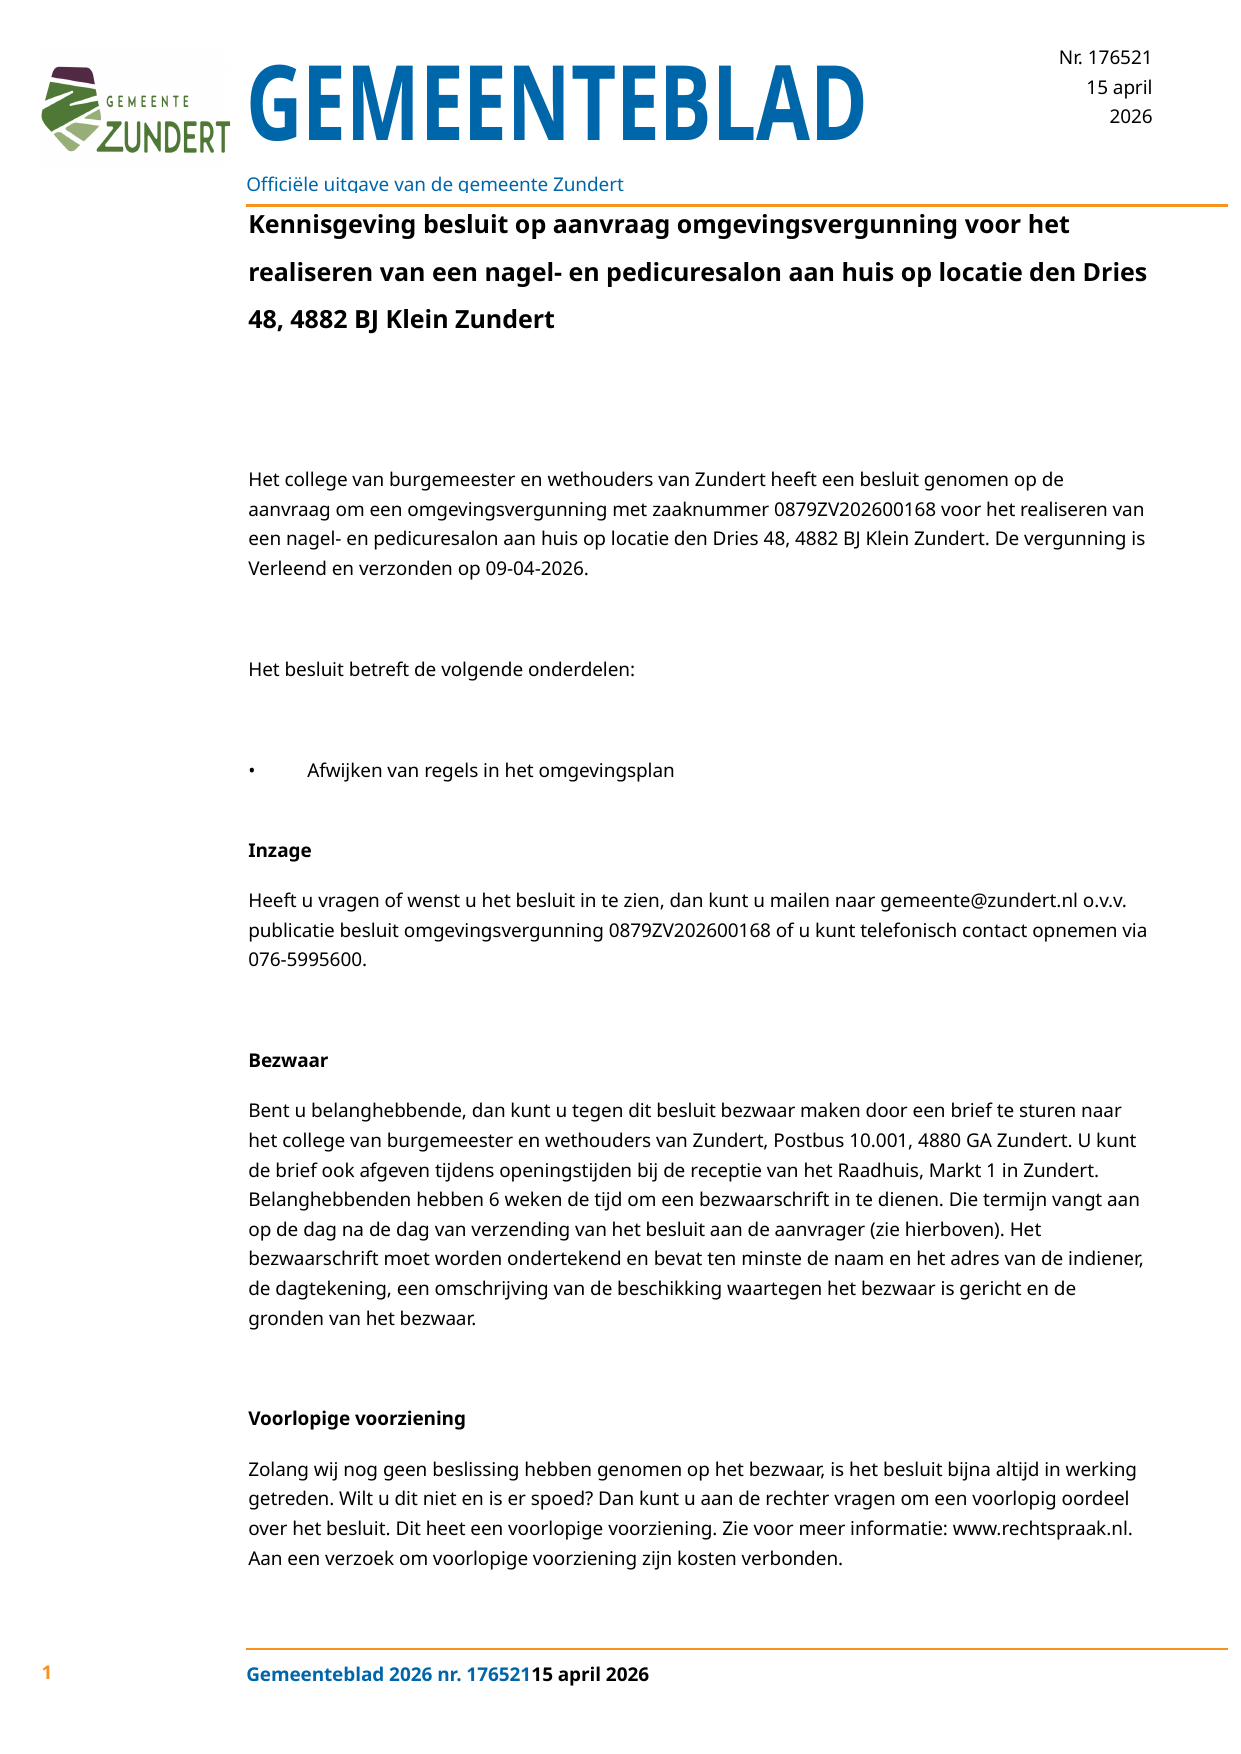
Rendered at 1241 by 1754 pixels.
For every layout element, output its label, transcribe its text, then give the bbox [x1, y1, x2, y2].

text Het college van burgemeester en wethouders van Zundert heeft een besluit genomen op de aanvraag om een omgevingsvergunning met zaaknummer 0879ZV202600168 voor het realiseren van een nagel- en pedicuresalon aan huis op locatie den Dries 48, 4882 BJ Klein Zundert. De vergunning is Verleend en verzonden op 09-04-2026. [248, 466, 1152, 581]
picture [41, 47, 231, 172]
text Heeft u vragen of wenst u het besluit in te zien, dan kunt u mailen naar gemeente@zundert.nl o.v.v. publicatie besluit omgevingsvergunning 0879ZV202600168 of u kunt telefonisch contact opnemen via 076-5995600. [248, 887, 1152, 972]
text Bezwaar [248, 1047, 1152, 1073]
list Afwijken van regels in het omgevingsplan [248, 757, 1152, 782]
text Kennisgeving besluit op aanvraag omgevingsvergunning voor het realiseren van een nagel- en pedicuresalon aan huis op locatie den Dries 48, 4882 BJ Klein Zundert [248, 207, 1152, 336]
text Voorlopige voorziening [248, 1406, 1152, 1431]
text Inzage [248, 837, 1152, 862]
text Bent u belanghebbende, dan kunt u tegen dit besluit bezwaar maken door een brief te sturen naar het college van burgemeester en wethouders van Zundert, Postbus 10.001, 4880 GA Zundert. U kunt de brief ook afgeven tijdens openingstijden bij de receptie van het Raadhuis, Markt 1 in Zundert. Belanghebbenden hebben 6 weken de tijd om een bezwaarschrift in te dienen. Die termijn vangt aan op de dag na de dag van verzending van het besluit aan de aanvrager (zie hierboven). Het bezwaarschrift moet worden ondertekend en bevat ten minste de naam en het adres van de indiener, de dagtekening, een omschrijving van de beschikking waartegen het bezwaar is gericht en de gronden van het bezwaar. [248, 1098, 1152, 1330]
text Het besluit betreft de volgende onderdelen: [248, 656, 1152, 682]
text Zolang wij nog geen beslissing hebben genomen op het bezwaar, is het besluit bijna altijd in werking getreden. Wilt u dit niet en is er spoed? Dan kunt u aan de rechter vragen om een voorlopig oordeel over het besluit. Dit heet een voorlopige voorziening. Zie voor meer informatie: www.rechtspraak.nl. Aan een verzoek om voorlopige voorziening zijn kosten verbonden. [248, 1456, 1152, 1570]
